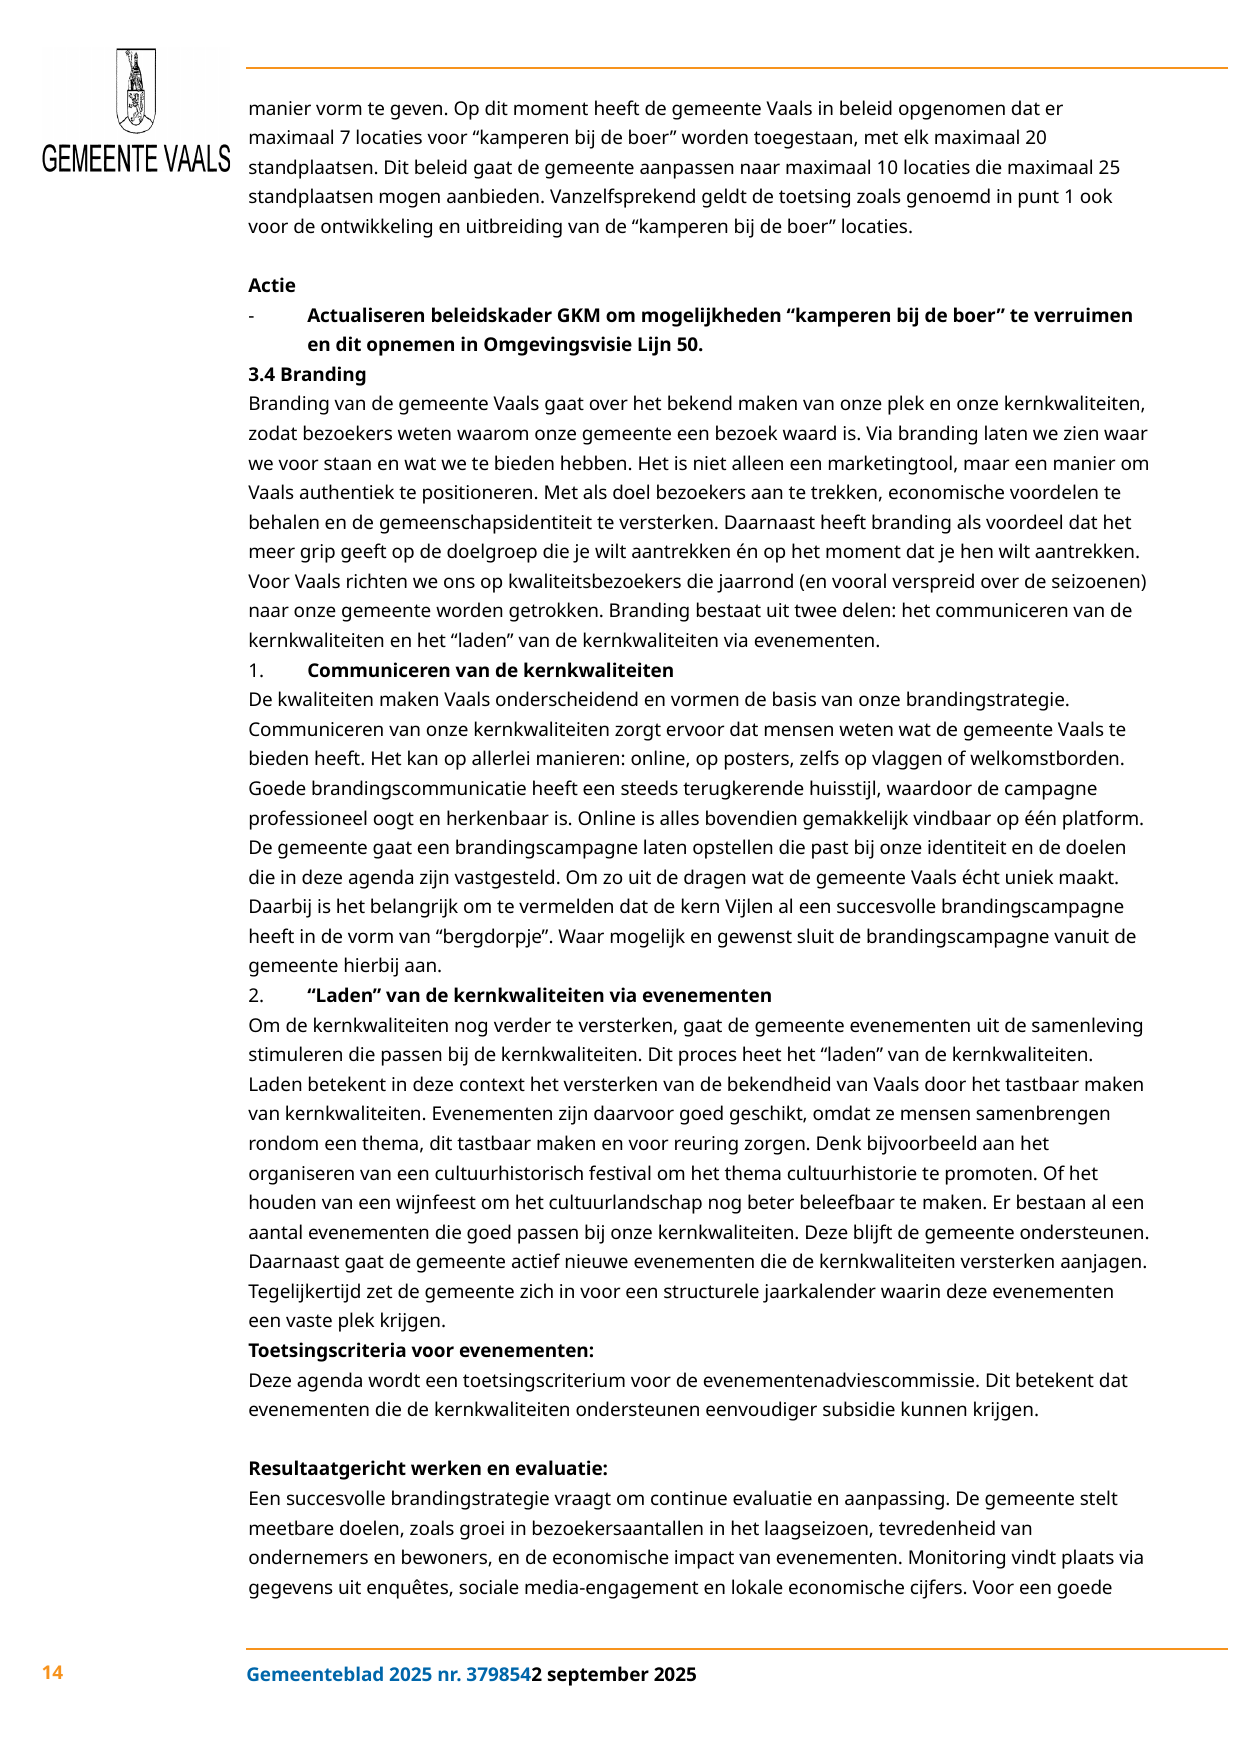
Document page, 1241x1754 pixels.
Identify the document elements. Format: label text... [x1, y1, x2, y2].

text Deze agenda wordt een toetsingscriterium voor de evenementenadviescommissie. Dit betekent dat evenementen die de kernkwaliteiten ondersteunen eenvoudiger subsidie kunnen krijgen. [248, 1367, 1152, 1422]
picture [41, 47, 231, 172]
text Branding van de gemeente Vaals gaat over het bekend maken van onze plek en onze kernkwaliteiten, zodat bezoekers weten waarom onze gemeente een bezoek waard is. Via branding laten we zien waar we voor staan en wat we te bieden hebben. Het is niet alleen een marketingtool, maar een manier om Vaals authentiek te positioneren. Met als doel bezoekers aan te trekken, economische voordelen te behalen en de gemeenschapsidentiteit te versterken. Daarnaast heeft branding als voordeel dat het meer grip geeft op de doelgroep die je wilt aantrekken én op het moment dat je hen wilt aantrekken. Voor Vaals richten we ons op kwaliteitsbezoekers die jaarrond (en vooral verspreid over de seizoenen) naar onze gemeente worden getrokken. Branding bestaat uit twee delen: het communiceren van de kernkwaliteiten en het “laden” van de kernkwaliteiten via evenementen. [248, 391, 1152, 653]
text manier vorm te geven. Op dit moment heeft de gemeente Vaals in beleid opgenomen dat er maximaal 7 locaties voor “kamperen bij de boer” worden toegestaan, met elk maximaal 20 standplaatsen. Dit beleid gaat de gemeente aanpassen naar maximaal 10 locaties die maximaal 25 standplaatsen mogen aanbieden. Vanzelfsprekend geldt de toetsing zoals genoemd in punt 1 ook voor de ontwikkeling en uitbreiding van de “kamperen bij de boer” locaties. [248, 95, 1152, 239]
list Communiceren van de kernkwaliteiten [248, 657, 1152, 683]
text Laden betekent in deze context het versterken van de bekendheid van Vaals door het tastbaar maken van kernkwaliteiten. Evenementen zijn daarvoor goed geschikt, omdat ze mensen samenbrengen rondom een thema, dit tastbaar maken en voor reuring zorgen. Denk bijvoorbeeld aan het organiseren van een cultuurhistorisch festival om het thema cultuurhistorie te promoten. Of het houden van een wijnfeest om het cultuurlandschap nog beter beleefbaar te maken. Er bestaan al een aantal evenementen die goed passen bij onze kernkwaliteiten. Deze blijft de gemeente ondersteunen. Daarnaast gaat de gemeente actief nieuwe evenementen die de kernkwaliteiten versterken aanjagen. Tegelijkertijd zet de gemeente zich in voor een structurele jaarkalender waarin deze evenementen een vaste plek krijgen. [248, 1071, 1152, 1333]
list Actualiseren beleidskader GKM om mogelijkheden “kamperen bij de boer” te verruimen en dit opnemen in Omgevingsvisie Lijn 50. [248, 302, 1152, 357]
text 3.4 Branding [248, 361, 1152, 387]
text Toetsingscriteria voor evenementen: [248, 1337, 1152, 1363]
text Actie [248, 272, 1152, 298]
text Resultaatgericht werken en evaluatie: [248, 1456, 1152, 1481]
text Om de kernkwaliteiten nog verder te versterken, gaat de gemeente evenementen uit de samenleving stimuleren die passen bij de kernkwaliteiten. Dit proces heet het “laden” van de kernkwaliteiten. [248, 1012, 1152, 1067]
text Een succesvolle brandingstrategie vraagt om continue evaluatie en aanpassing. De gemeente stelt meetbare doelen, zoals groei in bezoekersaantallen in het laagseizoen, tevredenheid van ondernemers en bewoners, en de economische impact van evenementen. Monitoring vindt plaats via gegevens uit enquêtes, sociale media-engagement en lokale economische cijfers. Voor een goede [248, 1485, 1152, 1600]
text De kwaliteiten maken Vaals onderscheidend en vormen de basis van onze brandingstrategie. Communiceren van onze kernkwaliteiten zorgt ervoor dat mensen weten wat de gemeente Vaals te bieden heeft. Het kan op allerlei manieren: online, op posters, zelfs op vlaggen of welkomstborden. Goede brandingscommunicatie heeft een steeds terugkerende huisstijl, waardoor de campagne professioneel oogt en herkenbaar is. Online is alles bovendien gemakkelijk vindbaar op één platform. De gemeente gaat een brandingscampagne laten opstellen die past bij onze identiteit en de doelen die in deze agenda zijn vastgesteld. Om zo uit de dragen wat de gemeente Vaals écht uniek maakt. Daarbij is het belangrijk om te vermelden dat de kern Vijlen al een succesvolle brandingscampagne heeft in de vorm van “bergdorpje”. Waar mogelijk en gewenst sluit de brandingscampagne vanuit de gemeente hierbij aan. [248, 686, 1152, 978]
list “Laden” van de kernkwaliteiten via evenementen [248, 982, 1152, 1008]
